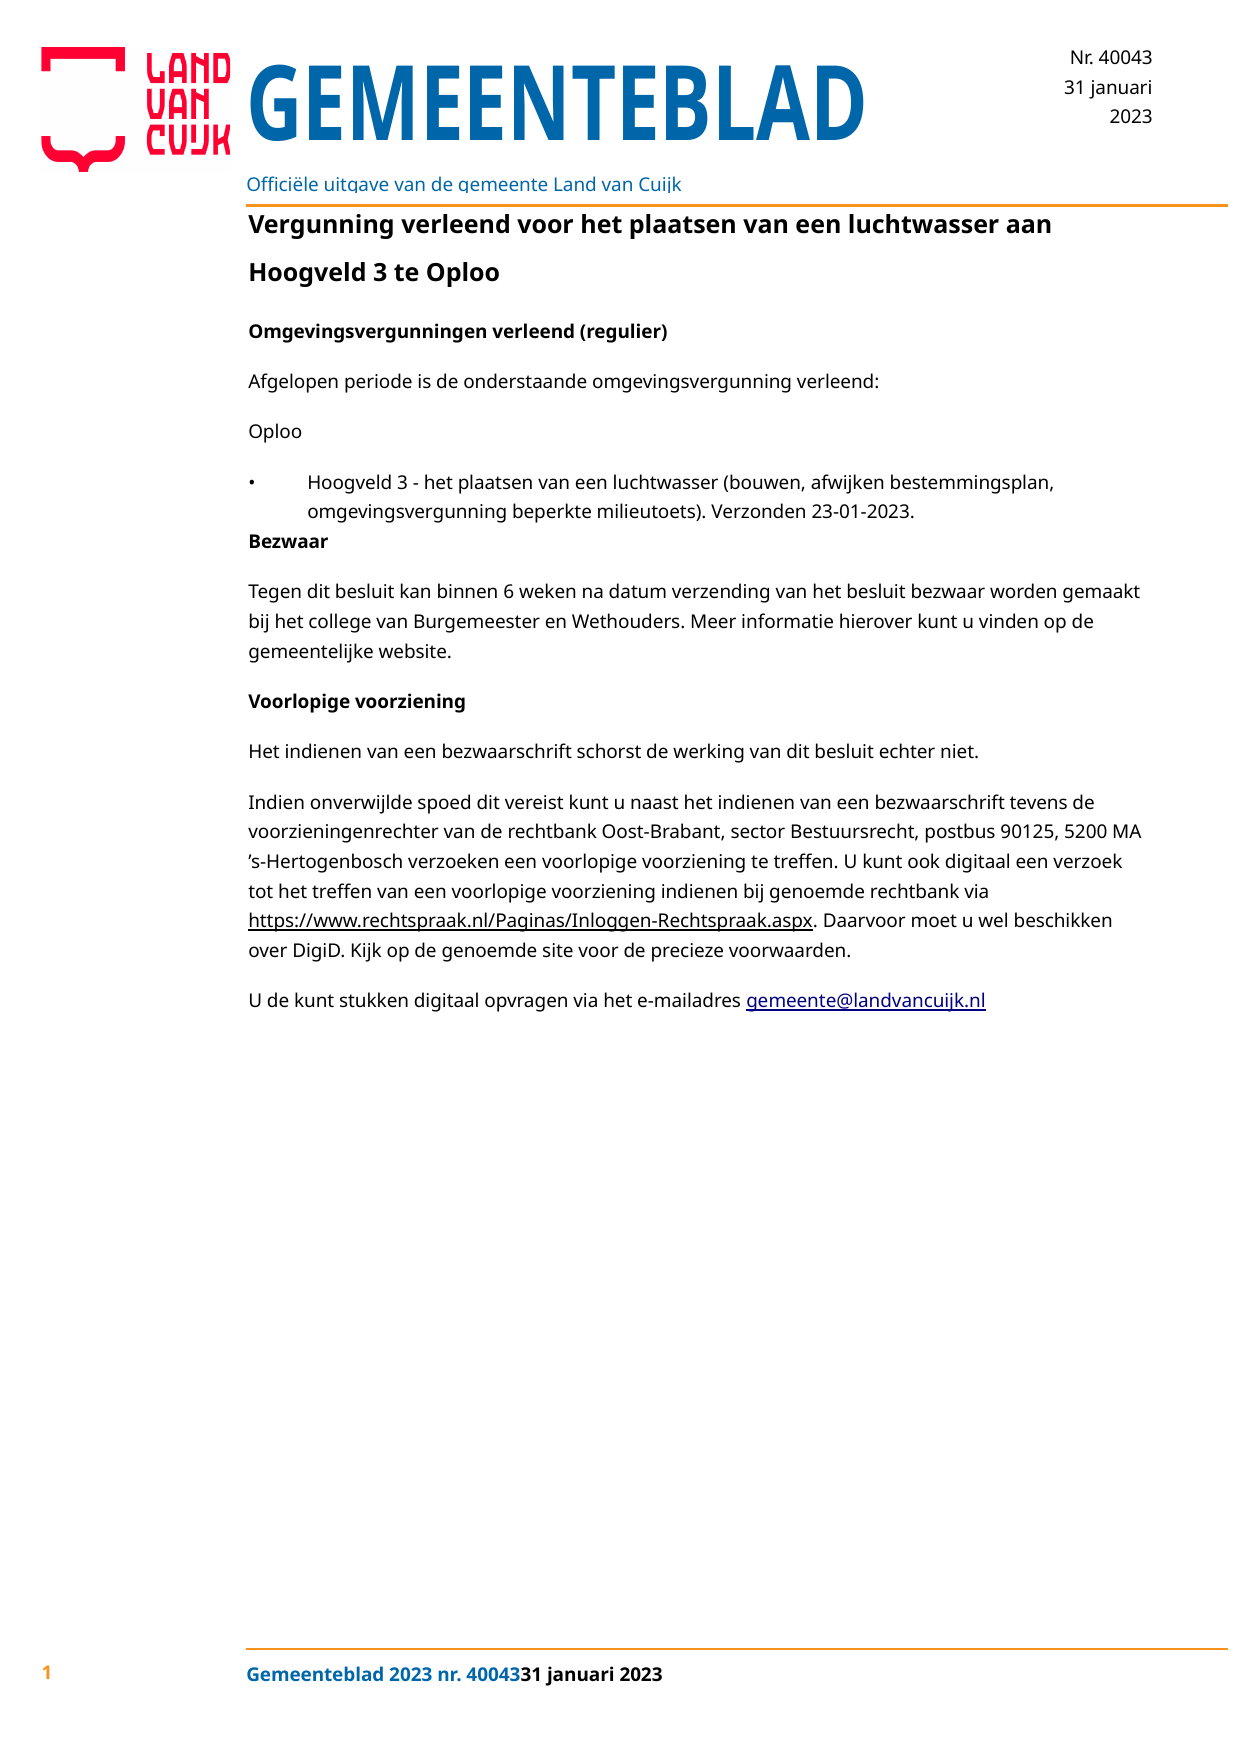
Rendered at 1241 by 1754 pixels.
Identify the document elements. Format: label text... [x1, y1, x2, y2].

text Vergunning verleend voor het plaatsen van een luchtwasser aan Hoogveld 3 te Oploo [248, 207, 1152, 288]
list Hoogveld 3 - het plaatsen van een luchtwasser (bouwen, afwijken bestemmingsplan, omgevingsvergunning beperkte milieutoets). Verzonden 23-01-2023. [248, 469, 1152, 524]
text Tegen dit besluit kan binnen 6 weken na datum verzending van het besluit bezwaar worden gemaakt bij het college van Burgemeester en Wethouders. Meer informatie hierover kunt u vinden op de gemeentelijke website. [248, 579, 1152, 664]
text Omgevingsvergunningen verleend (regulier) [248, 318, 1152, 344]
picture [41, 47, 231, 172]
text Indien onverwijlde spoed dit vereist kunt u naast het indienen van een bezwaarschrift tevens de voorzieningenrechter van de rechtbank Oost-Brabant, sector Bestuursrecht, postbus 90125, 5200 MA ’s-Hertogenbosch verzoeken een voorlopige voorziening te treffen. U kunt ook digitaal een verzoek tot het treffen van een voorlopige voorziening indienen bij genoemde rechtbank via https://www.rechtspraak.nl/Paginas/Inloggen-Rechtspraak.aspx. Daarvoor moet u wel beschikken over DigiD. Kijk op de genoemde site voor de precieze voorwaarden. [248, 789, 1152, 963]
text Het indienen van een bezwaarschrift schorst de werking van dit besluit echter niet. [248, 739, 1152, 764]
text Voorlopige voorziening [248, 688, 1152, 714]
text Oploo [248, 419, 1152, 444]
text Afgelopen periode is de onderstaande omgevingsvergunning verleend: [248, 368, 1152, 394]
text U de kunt stukken digitaal opvragen via het e-mailadres gemeente@landvancuijk.nl [248, 987, 1152, 1013]
text Bezwaar [248, 528, 1152, 554]
